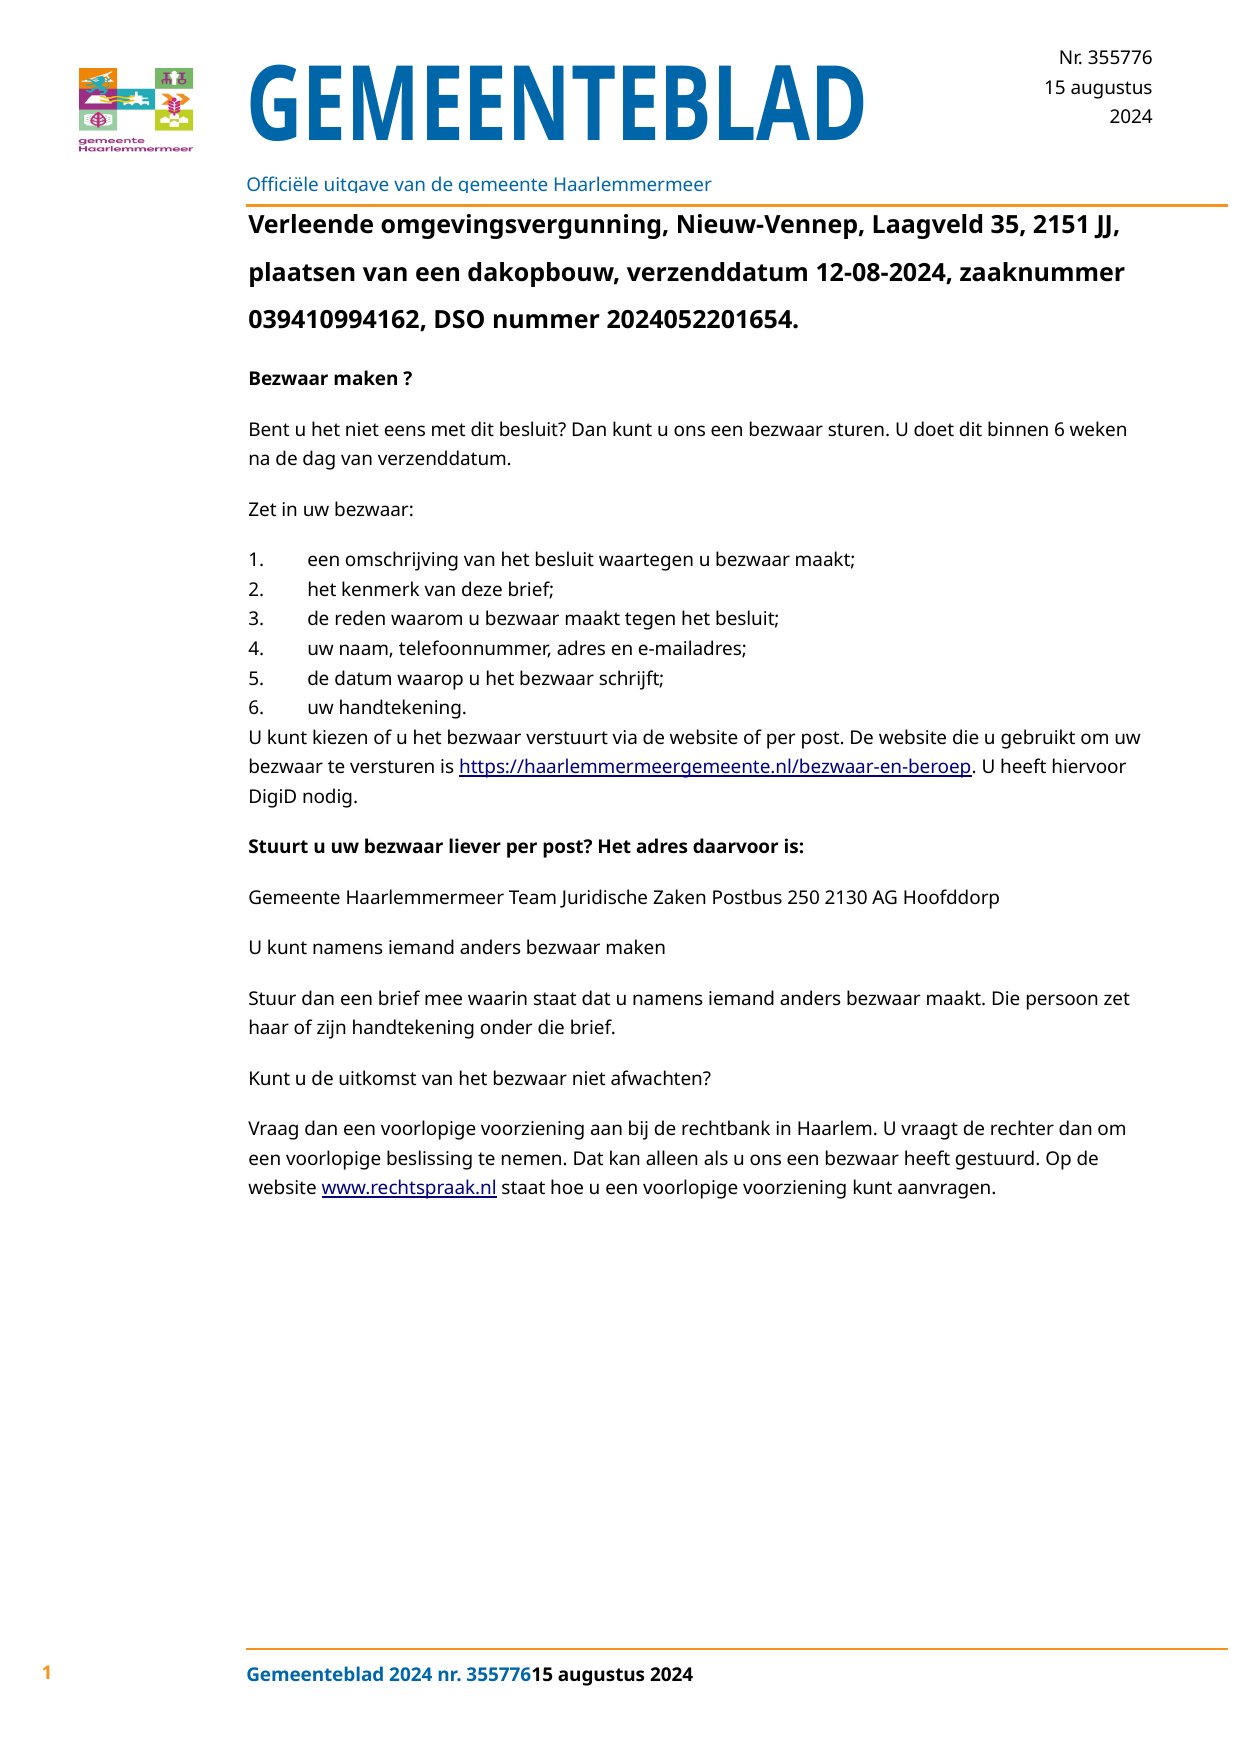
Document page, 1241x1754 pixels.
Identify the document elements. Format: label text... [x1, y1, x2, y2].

text Stuur dan een brief mee waarin staat dat u namens iemand anders bezwaar maakt. Die persoon zet haar of zijn handtekening onder die brief. [248, 985, 1152, 1040]
list de datum waarop u het bezwaar schrijft; [248, 665, 1152, 690]
picture [41, 47, 231, 172]
list het kenmerk van deze brief; [248, 576, 1152, 602]
text Zet in uw bezwaar: [248, 496, 1152, 522]
text Gemeente Haarlemmermeer Team Juridische Zaken Postbus 250 2130 AG Hoofddorp [248, 884, 1152, 909]
text Kunt u de uitkomst van het bezwaar niet afwachten? [248, 1065, 1152, 1090]
text U kunt namens iemand anders bezwaar maken [248, 934, 1152, 960]
text Bezwaar maken ? [248, 366, 1152, 391]
text Bent u het niet eens met dit besluit? Dan kunt u ons een bezwaar sturen. U doet dit binnen 6 weken na de dag van verzenddatum. [248, 416, 1152, 471]
list een omschrijving van het besluit waartegen u bezwaar maakt; [248, 546, 1152, 572]
list de reden waarom u bezwaar maakt tegen het besluit; [248, 606, 1152, 631]
list uw naam, telefoonnummer, adres en e-mailadres; [248, 635, 1152, 661]
text Stuurt u uw bezwaar liever per post? Het adres daarvoor is: [248, 833, 1152, 859]
text Vraag dan een voorlopige voorziening aan bij de rechtbank in Haarlem. U vraagt de rechter dan om een voorlopige beslissing te nemen. Dat kan alleen als u ons een bezwaar heeft gestuurd. Op de website www.rechtspraak.nl staat hoe u een voorlopige voorziening kunt aanvragen. [248, 1115, 1152, 1200]
text Verleende omgevingsvergunning, Nieuw-Vennep, Laagveld 35, 2151 JJ, plaatsen van een dakopbouw, verzenddatum 12-08-2024, zaaknummer 039410994162, DSO nummer 2024052201654. [248, 207, 1152, 336]
list uw handtekening. [248, 694, 1152, 720]
text U kunt kiezen of u het bezwaar verstuurt via de website of per post. De website die u gebruikt om uw bezwaar te versturen is https://haarlemmermeergemeente.nl/bezwaar-en-beroep. U heeft hiervoor DigiD nodig. [248, 724, 1152, 809]
